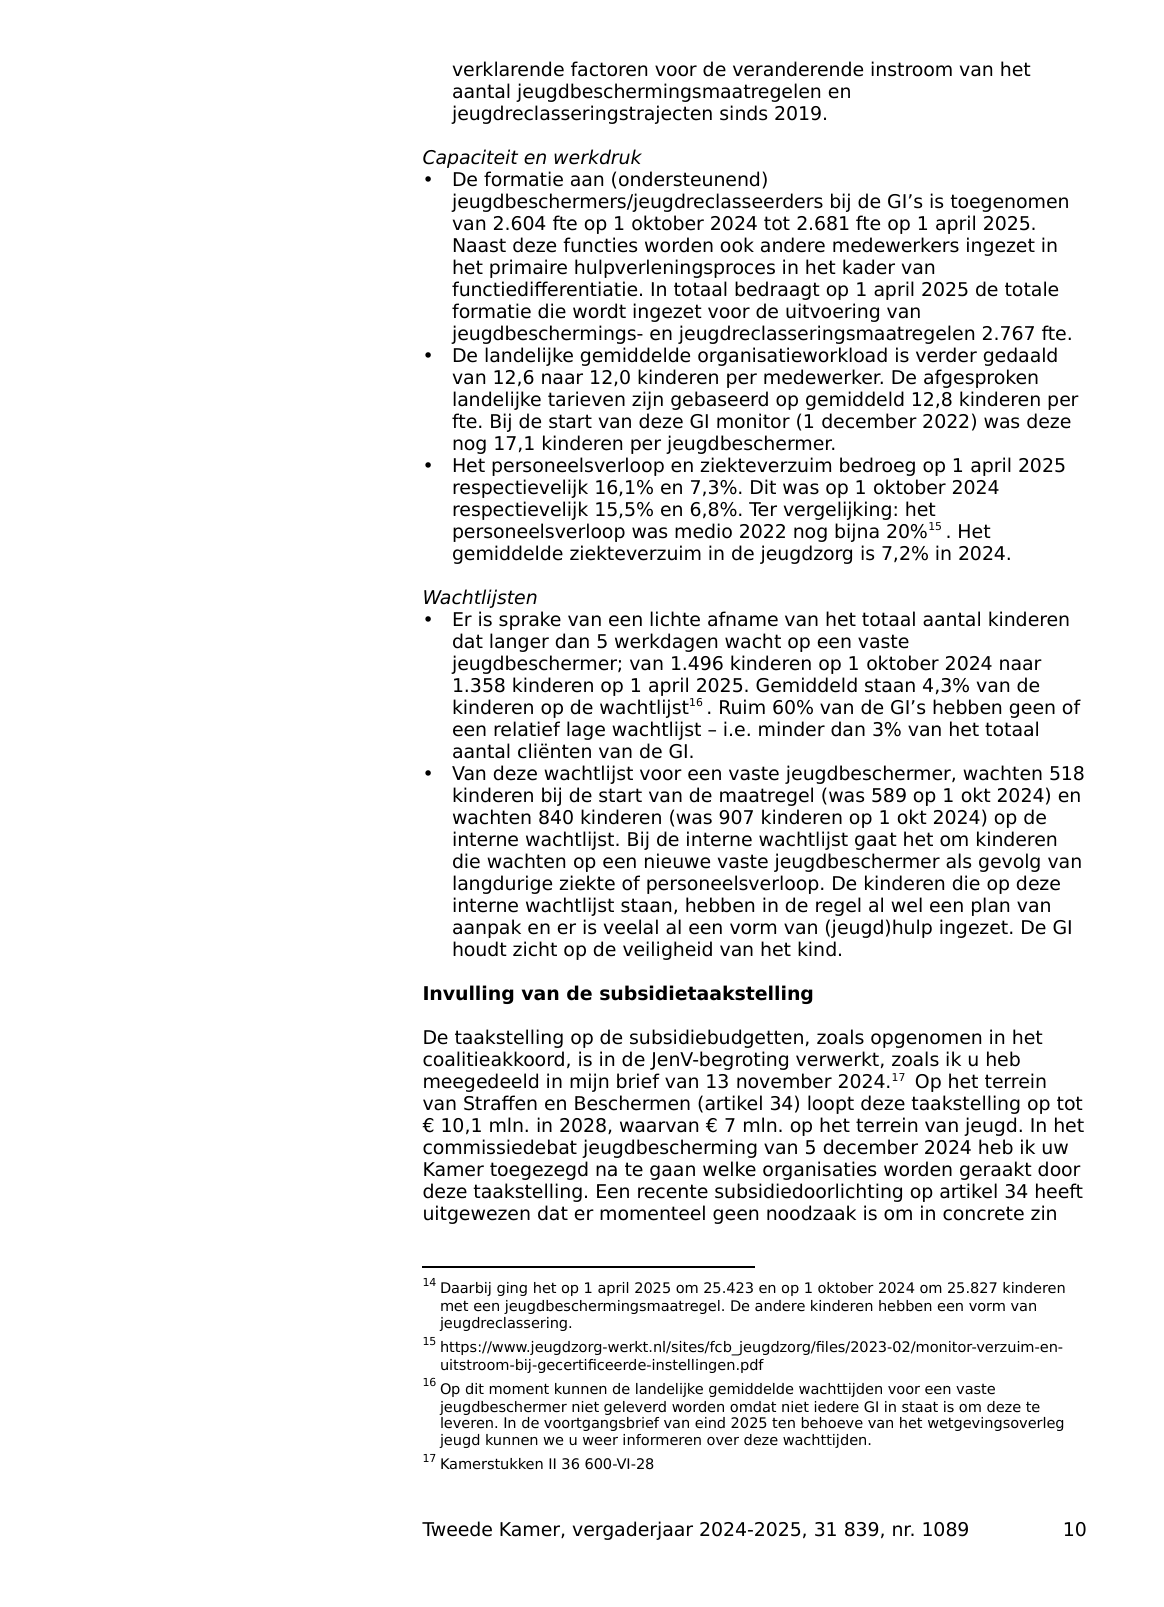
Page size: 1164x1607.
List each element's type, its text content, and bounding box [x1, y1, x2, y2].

text • Er is sprake van een lichte afname van het totaal aantal kinderen dat langer dan 5 werkdagen wacht op een vaste jeugdbeschermer; van 1.496 kinderen op 1 oktober 2024 naar 1.358 kinderen op 1 april 2025. Gemiddeld staan 4,3% van de kinderen op de wachtlijst. Ruim 60% van de GI’s hebben geen of een relatief lage wachtlijst – i.e. minder dan 3% van het totaal aantal cliënten van de GI. [422, 609, 1087, 763]
subtitle Invulling van de subsidietaakstelling [422, 983, 1087, 1005]
text https://www.jeugdzorg-werkt.nl/sites/fcb_jeugdzorg/files/2023-02/monitor-verzuim-en-uitstroom-bij-gecertificeerde-instellingen.pdf [422, 1335, 1087, 1374]
text Kamerstukken II 36 600-VI-28 [422, 1452, 1087, 1474]
text De taakstelling op de subsidiebudgetten, zoals opgenomen in het coalitieakkoord, is in de JenV-begroting verwerkt, zoals ik u heb meegedeeld in mijn brief van 13 november 2024. Op het terrein van Straffen en Beschermen (artikel 34) loopt deze taakstelling op tot € 10,1 mln. in 2028, waarvan € 7 mln. op het terrein van jeugd. In het commissiedebat jeugdbescherming van 5 december 2024 heb ik uw Kamer toegezegd na te gaan welke organisaties worden geraakt door deze taakstelling. Een recente subsidiedoorlichting op artikel 34 heeft uitgewezen dat er momenteel geen noodzaak is om in concrete zin [422, 1027, 1087, 1225]
text • De formatie aan (ondersteunend) jeugdbeschermers/jeugdreclasseerders bij de GI’s is toegenomen van 2.604 fte op 1 oktober 2024 tot 2.681 fte op 1 april 2025. Naast deze functies worden ook andere medewerkers ingezet in het primaire hulpverleningsproces in het kader van functiedifferentiatie. In totaal bedraagt op 1 april 2025 de totale formatie die wordt ingezet voor de uitvoering van jeugdbeschermings- en jeugdreclasseringsmaatregelen 2.767 fte. [422, 169, 1087, 345]
text Daarbij ging het op 1 april 2025 om 25.423 en op 1 oktober 2024 om 25.827 kinderen met een jeugdbeschermingsmaatregel. De andere kinderen hebben een vorm van jeugdreclassering. [422, 1276, 1087, 1332]
subtitle Capaciteit en werkdruk [422, 147, 1087, 169]
text • De landelijke gemiddelde organisatieworkload is verder gedaald van 12,6 naar 12,0 kinderen per medewerker. De afgesproken landelijke tarieven zijn gebaseerd op gemiddeld 12,8 kinderen per fte. Bij de start van deze GI monitor (1 december 2022) was deze nog 17,1 kinderen per jeugdbeschermer. [422, 345, 1087, 455]
text verklarende factoren voor de veranderende instroom van het aantal jeugdbeschermingsmaatregelen en jeugdreclasseringstrajecten sinds 2019. [422, 59, 1087, 125]
subtitle Wachtlijsten [422, 587, 1087, 609]
text • Het personeelsverloop en ziekteverzuim bedroeg op 1 april 2025 respectievelijk 16,1% en 7,3%. Dit was op 1 oktober 2024 respectievelijk 15,5% en 6,8%. Ter vergelijking: het personeelsverloop was medio 2022 nog bijna 20%. Het gemiddelde ziekteverzuim in de jeugdzorg is 7,2% in 2024. [422, 455, 1087, 565]
text • Van deze wachtlijst voor een vaste jeugdbeschermer, wachten 518 kinderen bij de start van de maatregel (was 589 op 1 okt 2024) en wachten 840 kinderen (was 907 kinderen op 1 okt 2024) op de interne wachtlijst. Bij de interne wachtlijst gaat het om kinderen die wachten op een nieuwe vaste jeugdbeschermer als gevolg van langdurige ziekte of personeelsverloop. De kinderen die op deze interne wachtlijst staan, hebben in de regel al wel een plan van aanpak en er is veelal al een vorm van (jeugd)hulp ingezet. De GI houdt zicht op de veiligheid van het kind. [422, 763, 1087, 961]
text Op dit moment kunnen de landelijke gemiddelde wachttijden voor een vaste jeugdbeschermer niet geleverd worden omdat niet iedere GI in staat is om deze te leveren. In de voortgangsbrief van eind 2025 ten behoeve van het wetgevingsoverleg jeugd kunnen we u weer informeren over deze wachttijden. [422, 1377, 1087, 1449]
